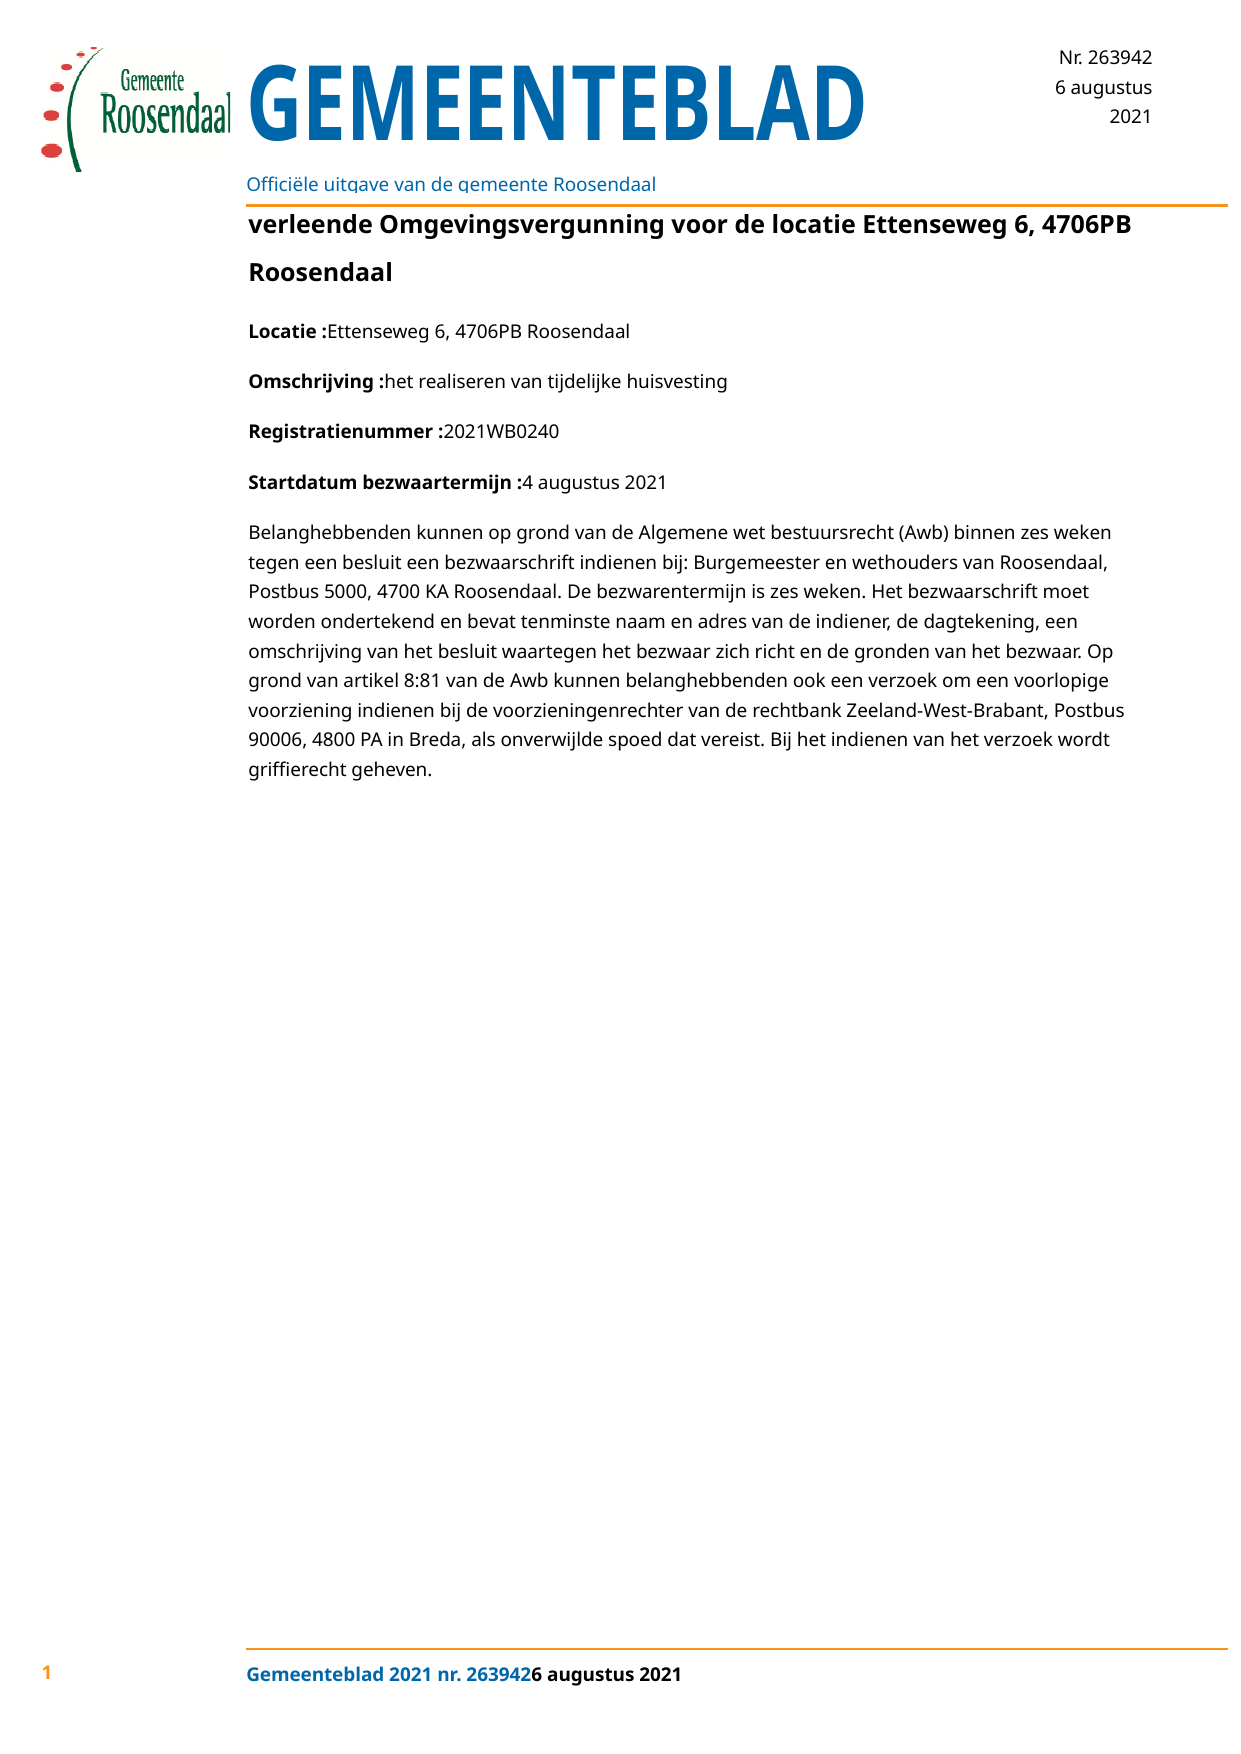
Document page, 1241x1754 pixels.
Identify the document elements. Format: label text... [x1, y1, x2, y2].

text Belanghebbenden kunnen op grond van de Algemene wet bestuursrecht (Awb) binnen zes weken tegen een besluit een bezwaarschrift indienen bij: Burgemeester en wethouders van Roosendaal, Postbus 5000, 4700 KA Roosendaal. De bezwarentermijn is zes weken. Het bezwaarschrift moet worden ondertekend en bevat tenminste naam en adres van de indiener, de dagtekening, een omschrijving van het besluit waartegen het bezwaar zich richt en de gronden van het bezwaar. Op grond van artikel 8:81 van de Awb kunnen belanghebbenden ook een verzoek om een voorlopige voorziening indienen bij de voorzieningenrechter van de rechtbank Zeeland-West-Brabant, Postbus 90006, 4800 PA in Breda, als onverwijlde spoed dat vereist. Bij het indienen van het verzoek wordt griffierecht geheven. [248, 519, 1152, 782]
text Registratienummer :2021WB0240 [248, 419, 1152, 444]
text verleende Omgevingsvergunning voor de locatie Ettenseweg 6, 4706PB Roosendaal [248, 207, 1152, 288]
text Locatie :Ettenseweg 6, 4706PB Roosendaal [248, 318, 1152, 344]
text Startdatum bezwaartermijn :4 augustus 2021 [248, 469, 1152, 495]
picture [41, 47, 231, 172]
text Omschrijving :het realiseren van tijdelijke huisvesting [248, 368, 1152, 394]
